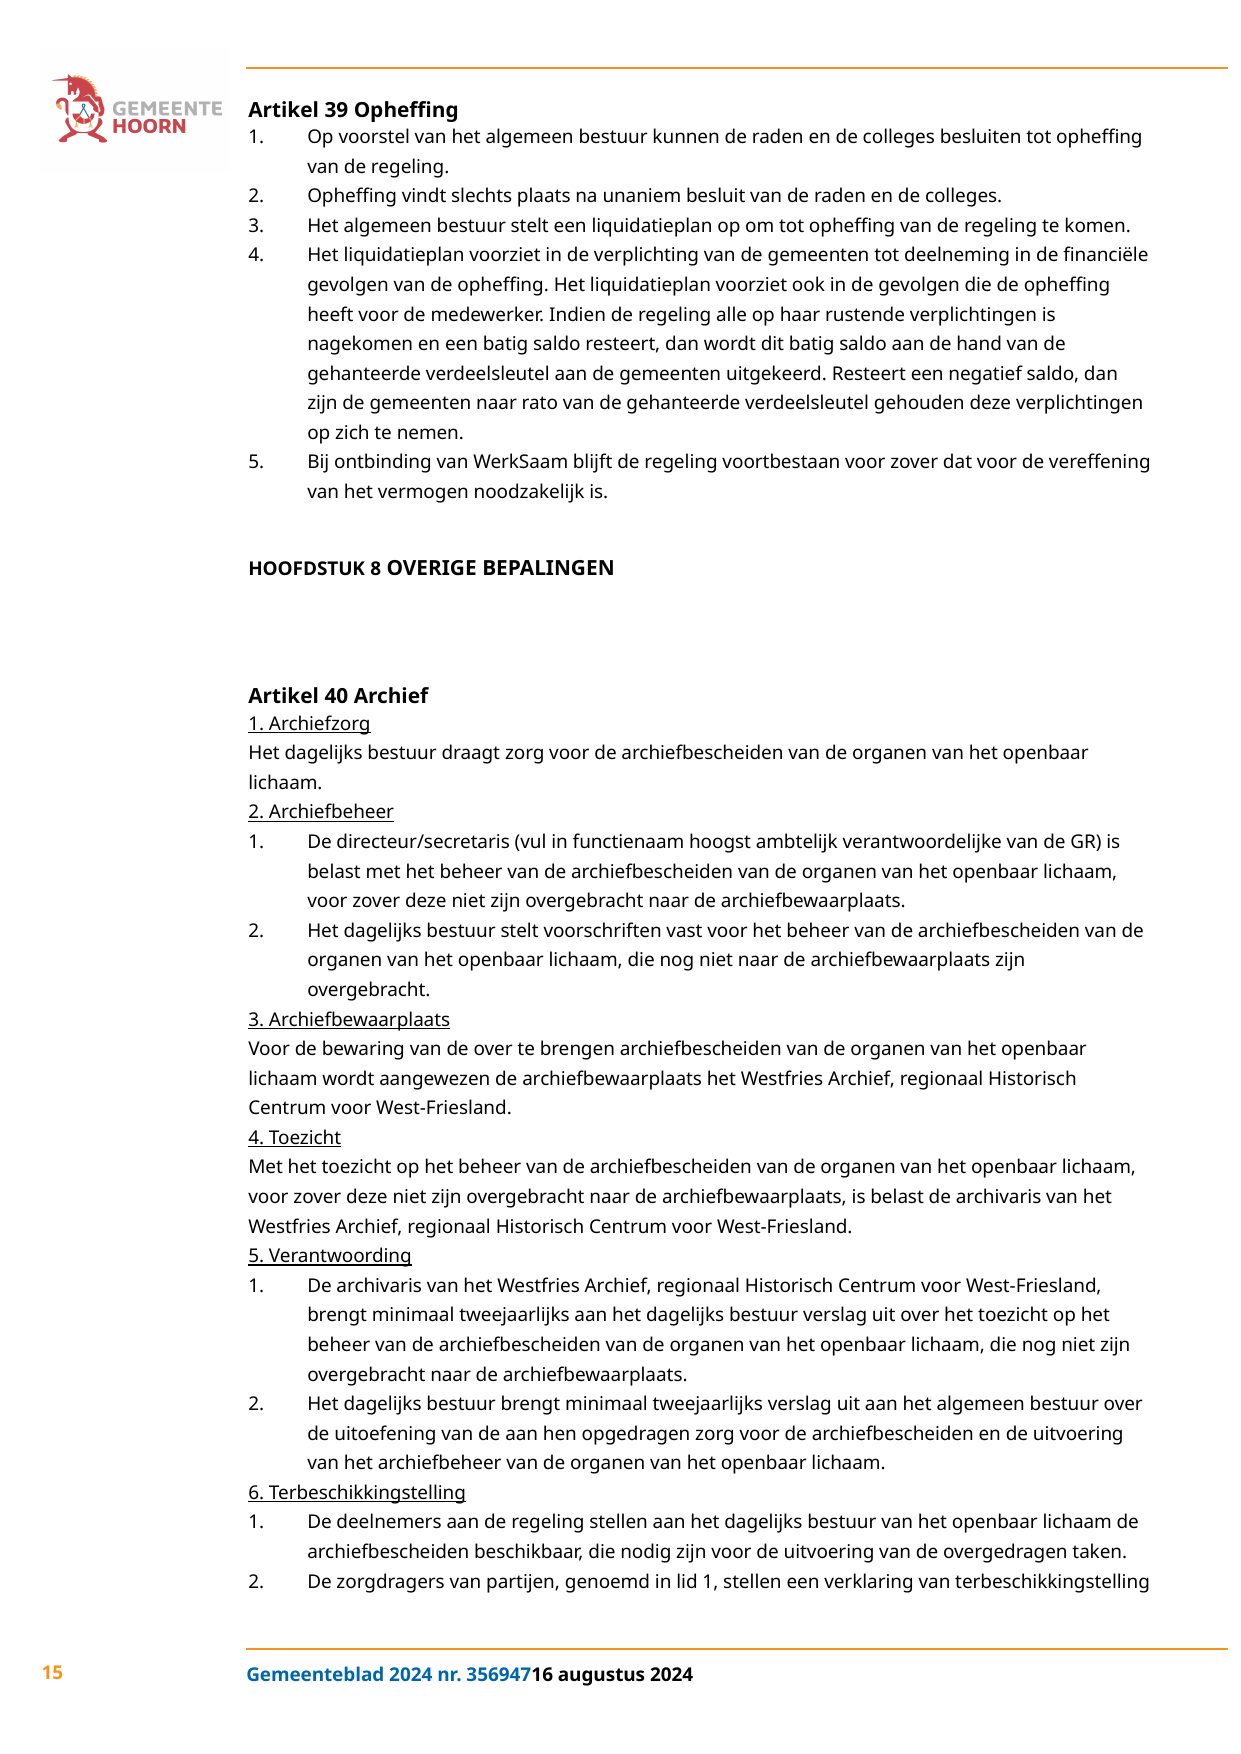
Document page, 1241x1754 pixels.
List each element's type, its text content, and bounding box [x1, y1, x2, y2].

text 3. Archiefbewaarplaats [248, 1006, 1152, 1032]
list De deelnemers aan de regeling stellen aan het dagelijks bestuur van het openbaar lichaam de archiefbescheiden beschikbaar, die nodig zijn voor de uitvoering van de overgedragen taken. [248, 1509, 1152, 1564]
list Het dagelijks bestuur stelt voorschriften vast voor het beheer van de archiefbescheiden van de organen van het openbaar lichaam, die nog niet naar de archiefbewaarplaats zijn overgebracht. [248, 917, 1152, 1002]
text 6. Terbeschikkingstelling [248, 1479, 1152, 1505]
text 2. Archiefbeheer [248, 799, 1152, 824]
text Artikel 39 Opheffing [248, 95, 1152, 123]
text Met het toezicht op het beheer van de archiefbescheiden van de organen van het openbaar lichaam, voor zover deze niet zijn overgebracht naar de archiefbewaarplaats, is belast de archivaris van het Westfries Archief, regionaal Historisch Centrum voor West-Friesland. [248, 1154, 1152, 1239]
text HOOFDSTUK 8 OVERIGE BEPALINGEN [248, 553, 1152, 582]
list Het algemeen bestuur stelt een liquidatieplan op om tot opheffing van de regeling te komen. [248, 212, 1152, 238]
list Het dagelijks bestuur brengt minimaal tweejaarlijks verslag uit aan het algemeen bestuur over de uitoefening van de aan hen opgedragen zorg voor de archiefbescheiden en de uitvoering van het archiefbeheer van de organen van het openbaar lichaam. [248, 1390, 1152, 1475]
text 1. Archiefzorg [248, 710, 1152, 736]
text 4. Toezicht [248, 1124, 1152, 1150]
list De directeur/secretaris (vul in functienaam hoogst ambtelijk verantwoordelijke van de GR) is belast met het beheer van de archiefbescheiden van de organen van het openbaar lichaam, voor zover deze niet zijn overgebracht naar de archiefbewaarplaats. [248, 828, 1152, 913]
list De zorgdragers van partijen, genoemd in lid 1, stellen een verklaring van terbeschikkingstelling [248, 1568, 1152, 1594]
list Opheffing vindt slechts plaats na unaniem besluit van de raden en de colleges. [248, 182, 1152, 208]
text Artikel 40 Archief [248, 682, 1152, 710]
list De archivaris van het Westfries Archief, regionaal Historisch Centrum voor West-Friesland, brengt minimaal tweejaarlijks aan het dagelijks bestuur verslag uit over het toezicht op het beheer van de archiefbescheiden van de organen van het openbaar lichaam, die nog niet zijn overgebracht naar de archiefbewaarplaats. [248, 1272, 1152, 1387]
picture [41, 47, 231, 172]
text Voor de bewaring van de over te brengen archiefbescheiden van de organen van het openbaar lichaam wordt aangewezen de archiefbewaarplaats het Westfries Archief, regionaal Historisch Centrum voor West-Friesland. [248, 1035, 1152, 1120]
list Op voorstel van het algemeen bestuur kunnen de raden en de colleges besluiten tot opheffing van de regeling. [248, 123, 1152, 178]
list Het liquidatieplan voorziet in de verplichting van de gemeenten tot deelneming in de financiële gevolgen van de opheffing. Het liquidatieplan voorziet ook in de gevolgen die de opheffing heeft voor de medewerker. Indien de regeling alle op haar rustende verplichtingen is nagekomen en een batig saldo resteert, dan wordt dit batig saldo aan de hand van de gehanteerde verdeelsleutel aan de gemeenten uitgekeerd. Resteert een negatief saldo, dan zijn de gemeenten naar rato van de gehanteerde verdeelsleutel gehouden deze verplichtingen op zich te nemen. [248, 242, 1152, 445]
list Bij ontbinding van WerkSaam blijft de regeling voortbestaan voor zover dat voor de vereffening van het vermogen noodzakelijk is. [248, 449, 1152, 504]
text 5. Verantwoording [248, 1242, 1152, 1268]
text Het dagelijks bestuur draagt zorg voor de archiefbescheiden van de organen van het openbaar lichaam. [248, 739, 1152, 795]
